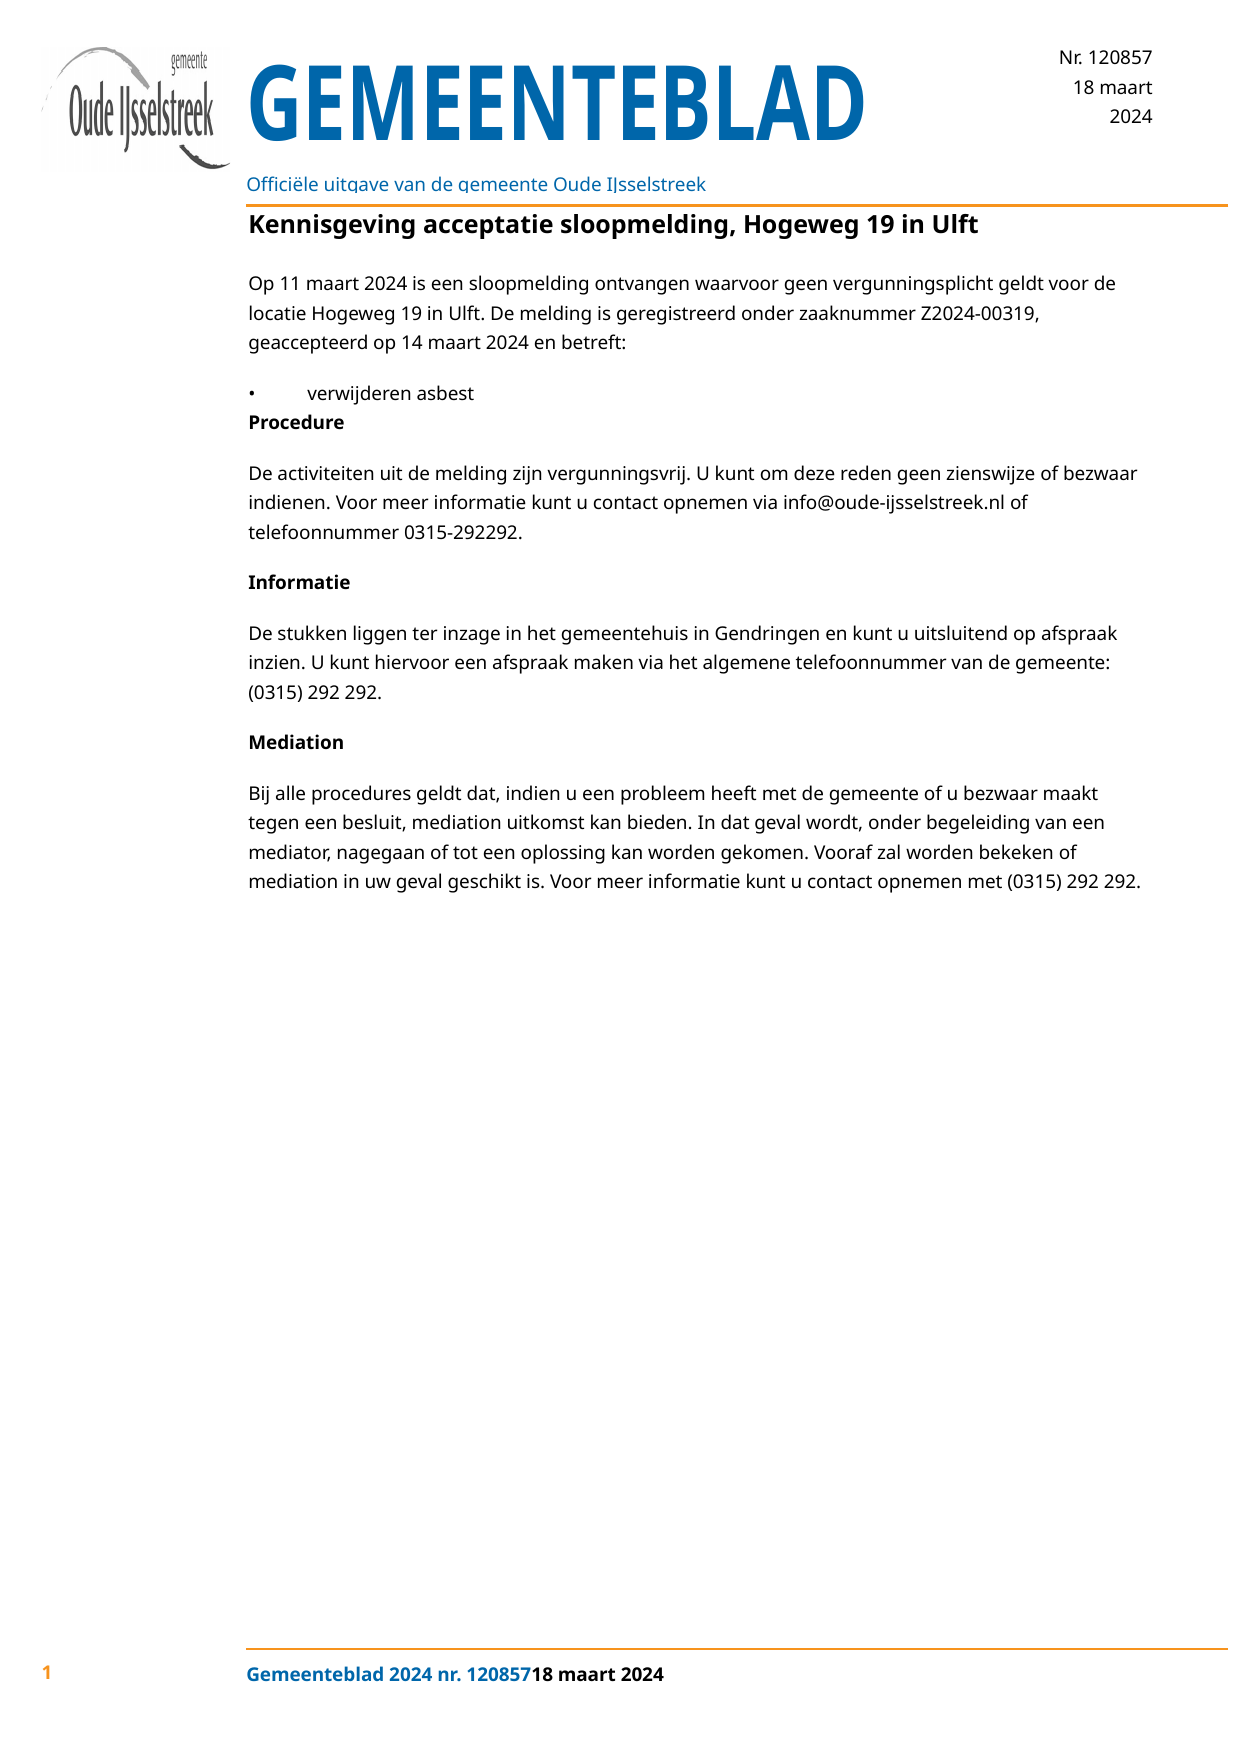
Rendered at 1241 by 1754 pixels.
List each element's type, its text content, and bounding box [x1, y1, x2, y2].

text Op 11 maart 2024 is een sloopmelding ontvangen waarvoor geen vergunningsplicht geldt voor de locatie Hogeweg 19 in Ulft. De melding is geregistreerd onder zaaknummer Z2024-00319, geaccepteerd op 14 maart 2024 en betreft: [248, 270, 1152, 355]
text Bij alle procedures geldt dat, indien u een probleem heeft met de gemeente of u bezwaar maakt tegen een besluit, mediation uitkomst kan bieden. In dat geval wordt, onder begeleiding van een mediator, nagegaan of tot een oplossing kan worden gekomen. Vooraf zal worden bekeken of mediation in uw geval geschikt is. Voor meer informatie kunt u contact opnemen met (0315) 292 292. [248, 780, 1152, 894]
text De activiteiten uit de melding zijn vergunningsvrij. U kunt om deze reden geen zienswijze of bezwaar indienen. Voor meer informatie kunt u contact opnemen via info@oude-ijsselstreek.nl of telefoonnummer 0315-292292. [248, 460, 1152, 545]
text Procedure [248, 409, 1152, 435]
text Mediation [248, 729, 1152, 755]
text De stukken liggen ter inzage in het gemeentehuis in Gendringen en kunt u uitsluitend op afspraak inzien. U kunt hiervoor een afspraak maken via het algemene telefoonnummer van de gemeente: (0315) 292 292. [248, 620, 1152, 705]
text Informatie [248, 569, 1152, 595]
picture [41, 47, 231, 172]
text Kennisgeving acceptatie sloopmelding, Hogeweg 19 in Ulft [248, 207, 1152, 241]
list verwijderen asbest [248, 380, 1152, 406]
